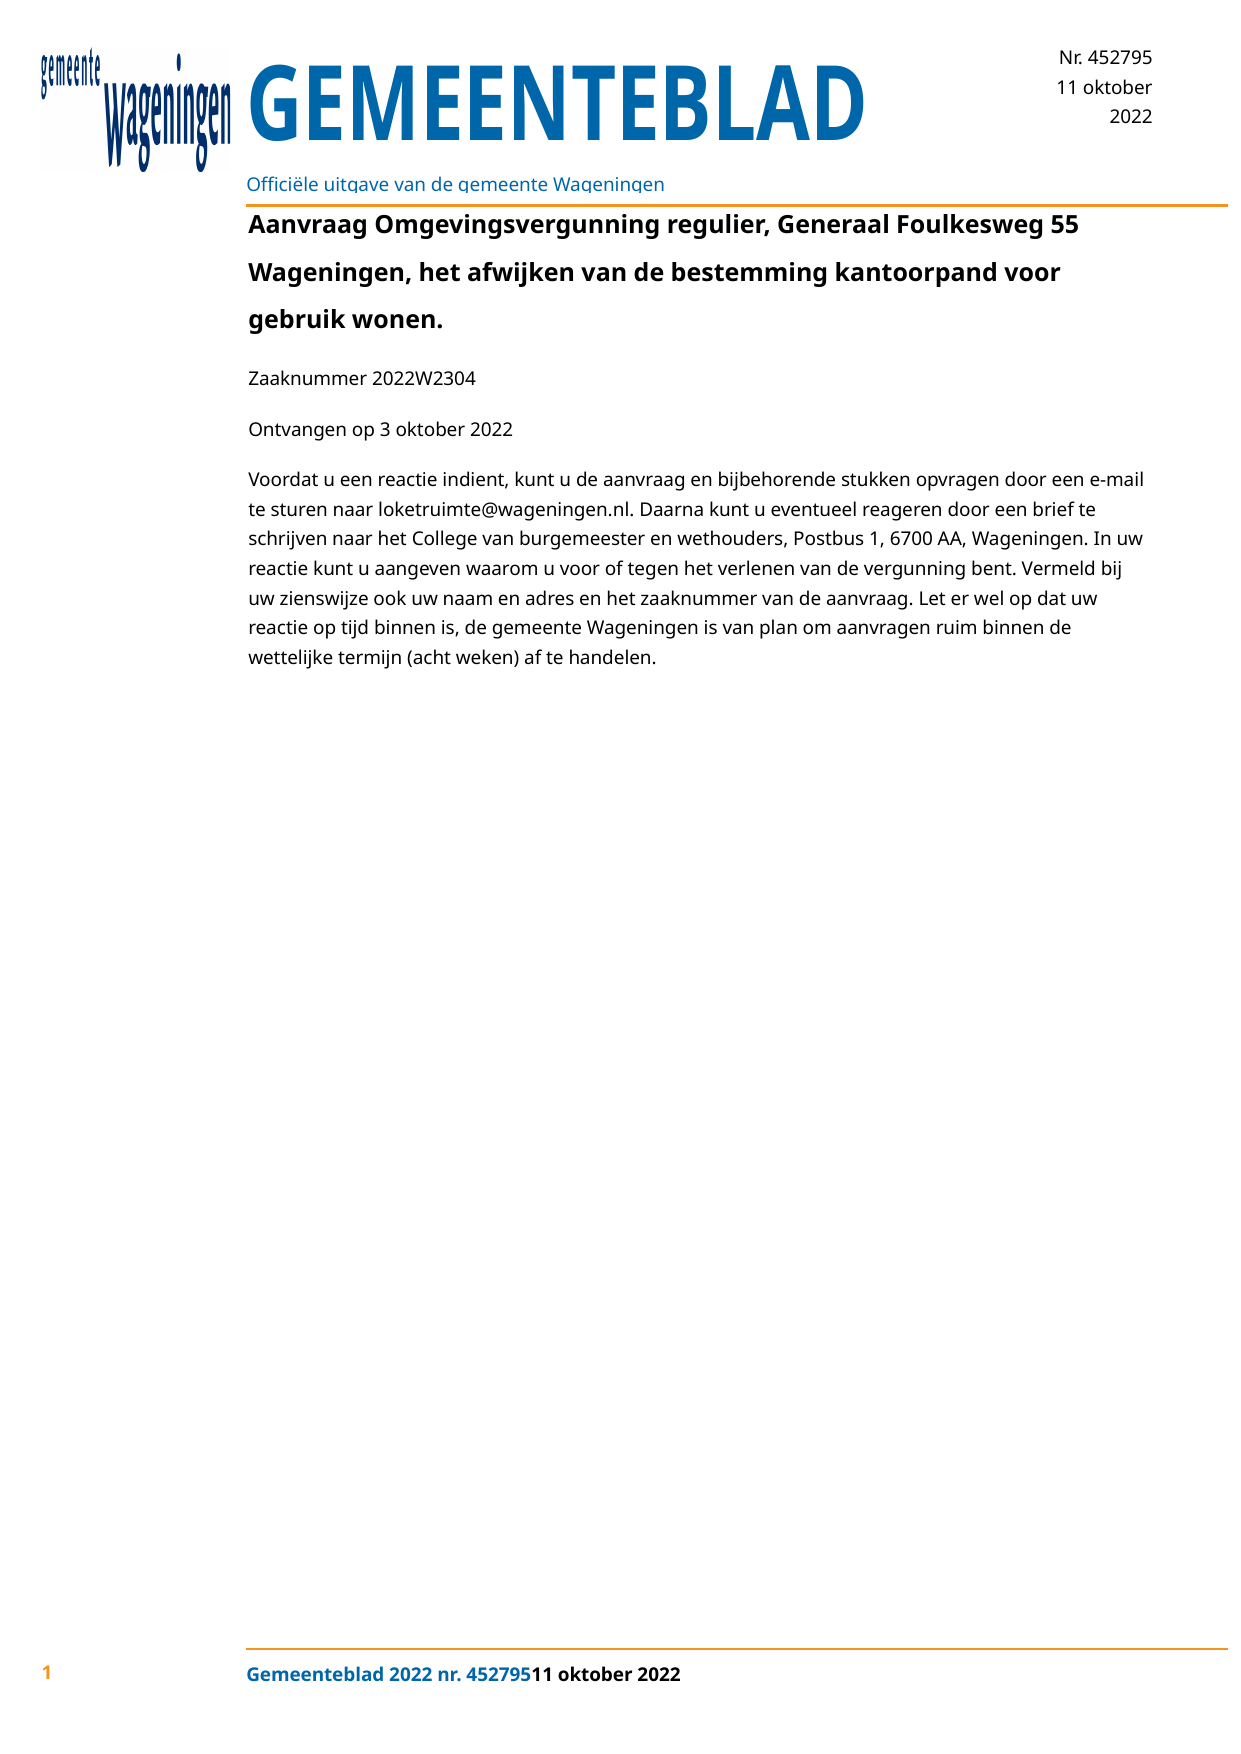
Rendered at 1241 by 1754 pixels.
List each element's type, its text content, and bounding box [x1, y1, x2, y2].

text Voordat u een reactie indient, kunt u de aanvraag en bijbehorende stukken opvragen door een e-mail te sturen naar loketruimte@wageningen.nl. Daarna kunt u eventueel reageren door een brief te schrijven naar het College van burgemeester en wethouders, Postbus 1, 6700 AA, Wageningen. In uw reactie kunt u aangeven waarom u voor of tegen het verlenen van de vergunning bent. Vermeld bij uw zienswijze ook uw naam en adres en het zaaknummer van de aanvraag. Let er wel op dat uw reactie op tijd binnen is, de gemeente Wageningen is van plan om aanvragen ruim binnen de wettelijke termijn (acht weken) af te handelen. [248, 466, 1152, 669]
text Aanvraag Omgevingsvergunning regulier, Generaal Foulkesweg 55 Wageningen, het afwijken van de bestemming kantoorpand voor gebruik wonen. [248, 207, 1152, 336]
picture [41, 47, 231, 172]
text Zaaknummer 2022W2304 [248, 366, 1152, 391]
text Ontvangen op 3 oktober 2022 [248, 416, 1152, 442]
